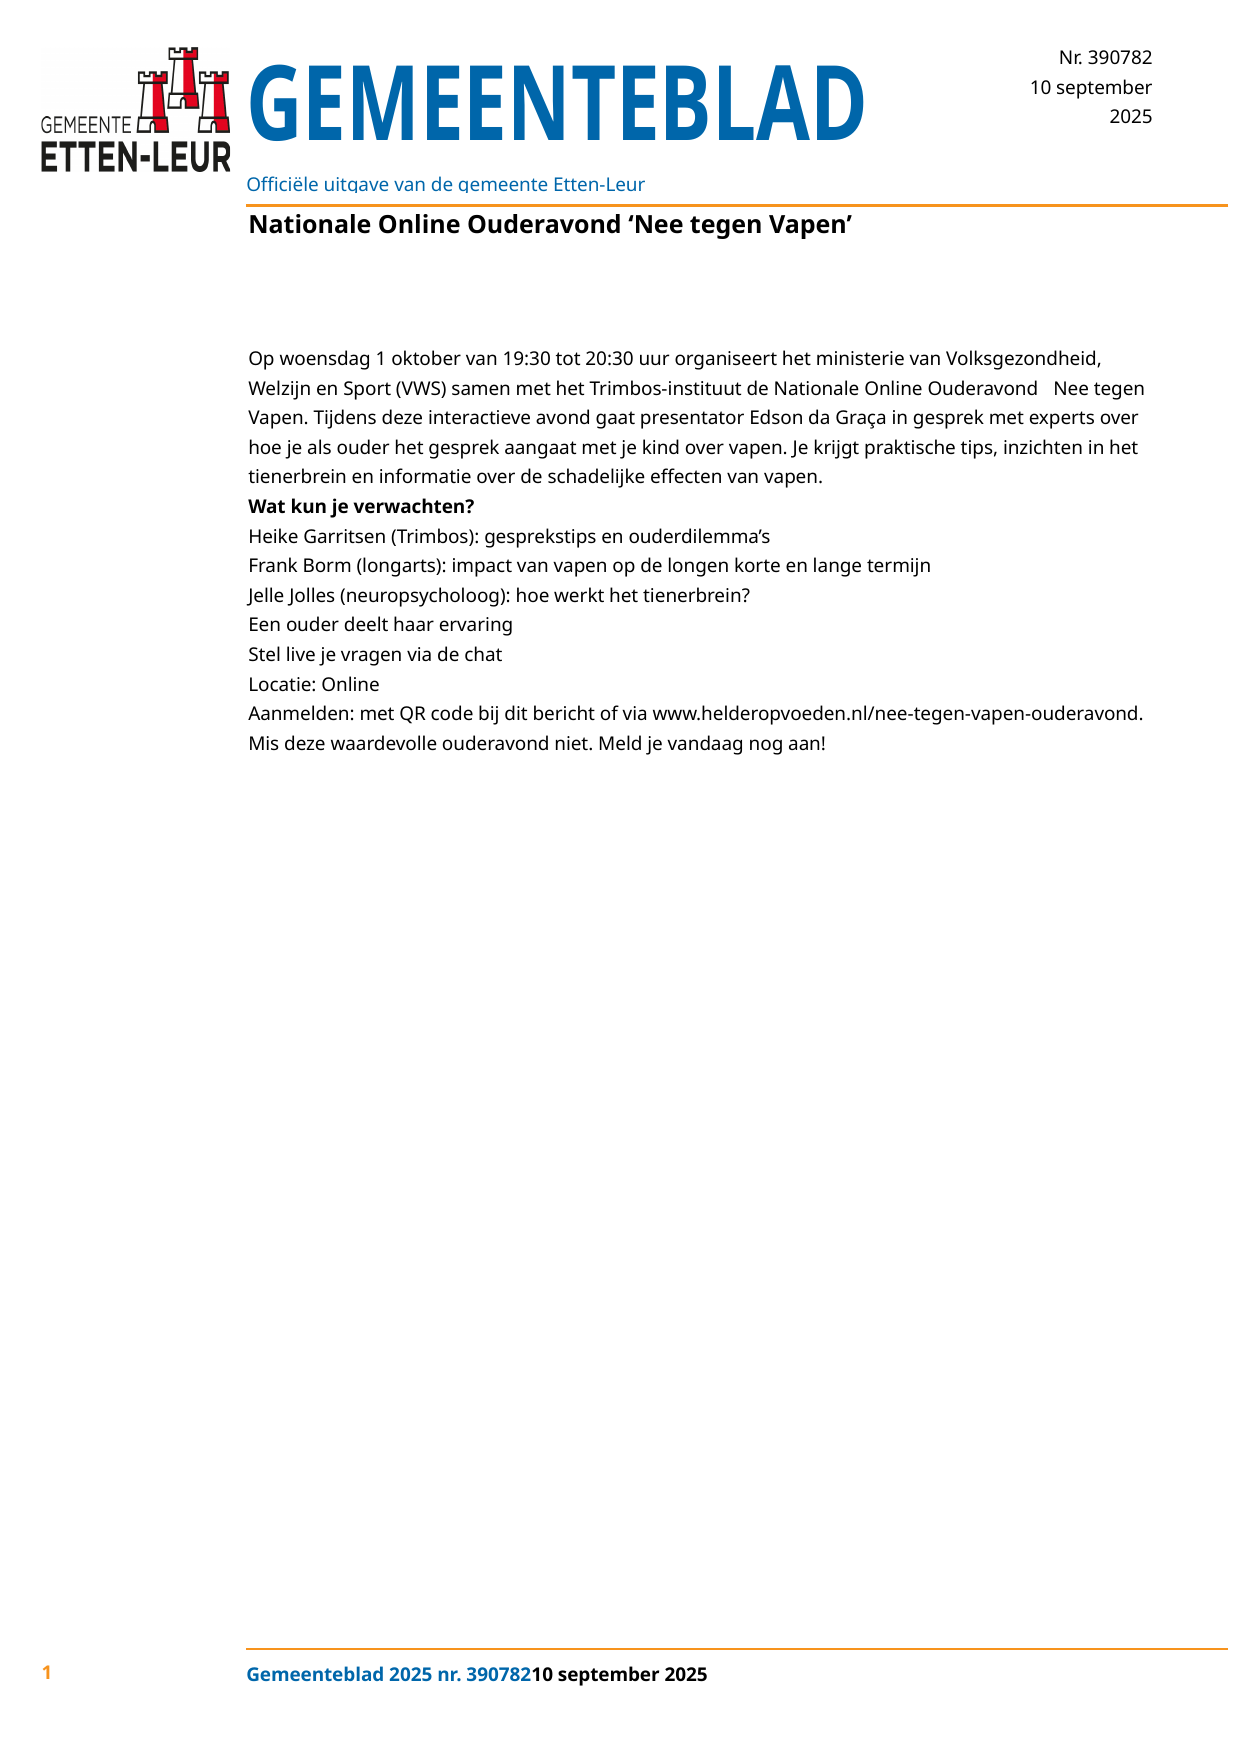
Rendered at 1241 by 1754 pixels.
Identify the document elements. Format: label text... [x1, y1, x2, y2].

text Aanmelden: met QR code bij dit bericht of via www.helderopvoeden.nl/nee-tegen-vapen-ouderavond. [248, 700, 1152, 726]
text Wat kun je verwachten? [248, 493, 1152, 519]
text Heike Garritsen (Trimbos): gesprekstips en ouderdilemma’s [248, 523, 1152, 548]
text Frank Borm (longarts): impact van vapen op de longen korte en lange termijn [248, 552, 1152, 578]
text Op woensdag 1 oktober van 19:30 tot 20:30 uur organiseert het ministerie van Volksgezondheid, Welzijn en Sport (VWS) samen met het Trimbos-instituut de Nationale Online Ouderavond Nee tegen Vapen. Tijdens deze interactieve avond gaat presentator Edson da Graça in gesprek met experts over hoe je als ouder het gesprek aangaat met je kind over vapen. Je krijgt praktische tips, inzichten in het tienerbrein en informatie over de schadelijke effecten van vapen. [248, 345, 1152, 489]
text Stel live je vragen via de chat [248, 641, 1152, 667]
picture [41, 47, 231, 172]
text Een ouder deelt haar ervaring [248, 612, 1152, 637]
text Nationale Online Ouderavond ‘Nee tegen Vapen’ [248, 207, 1152, 241]
text Locatie: Online [248, 671, 1152, 696]
text Mis deze waardevolle ouderavond niet. Meld je vandaag nog aan! [248, 730, 1152, 756]
text Jelle Jolles (neuropsycholoog): hoe werkt het tienerbrein? [248, 582, 1152, 608]
